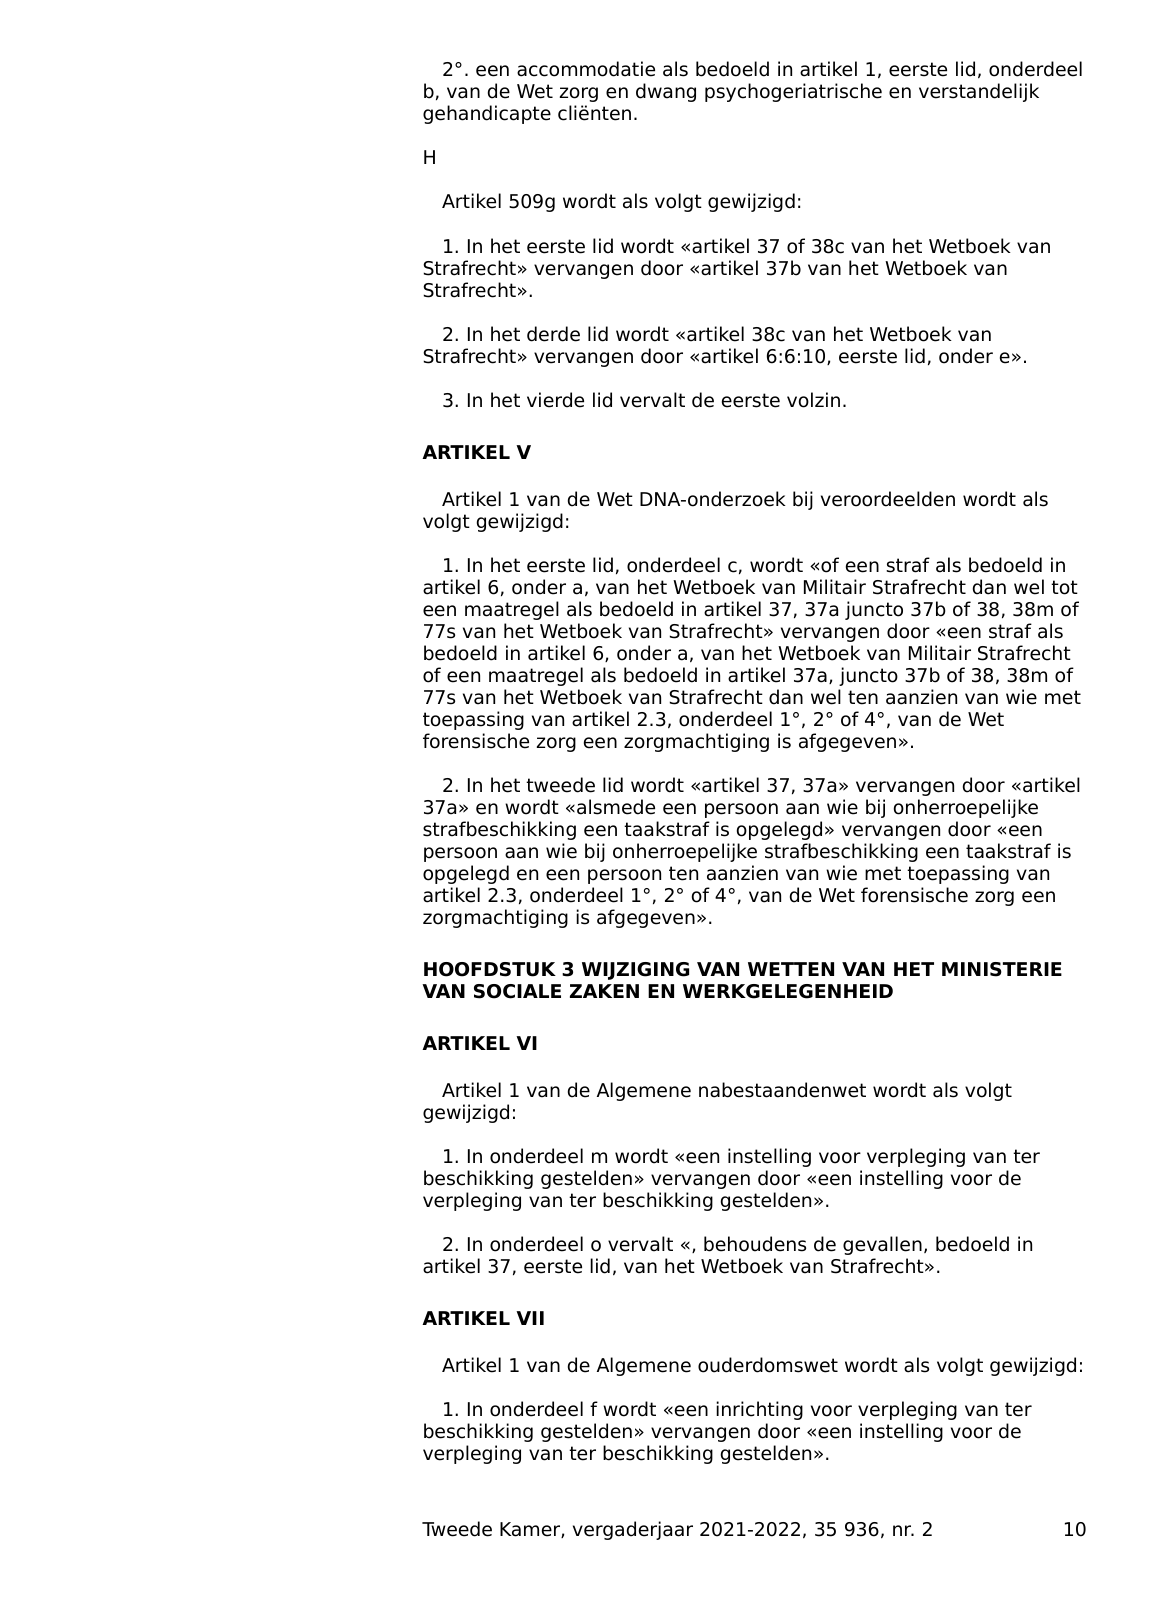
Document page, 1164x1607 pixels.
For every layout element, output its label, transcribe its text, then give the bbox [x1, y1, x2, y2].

text 1. In het eerste lid, onderdeel c, wordt «of een straf als bedoeld in artikel 6, onder a, van het Wetboek van Militair Strafrecht dan wel tot een maatregel als bedoeld in artikel 37, 37a juncto 37b of 38, 38m of 77s van het Wetboek van Strafrecht» vervangen door «een straf als bedoeld in artikel 6, onder a, van het Wetboek van Militair Strafrecht of een maatregel als bedoeld in artikel 37a, juncto 37b of 38, 38m of 77s van het Wetboek van Strafrecht dan wel ten aanzien van wie met toepassing van artikel 2.3, onderdeel 1°, 2° of 4°, van de Wet forensische zorg een zorgmachtiging is afgegeven». [422, 555, 1087, 753]
text 2. In onderdeel o vervalt «, behoudens de gevallen, bedoeld in artikel 37, eerste lid, van het Wetboek van Strafrecht». [422, 1234, 1087, 1278]
text Artikel 1 van de Algemene ouderdomswet wordt als volgt gewijzigd: [422, 1355, 1087, 1377]
subtitle ARTIKEL V [422, 442, 1087, 464]
text 1. In onderdeel m wordt «een instelling voor verpleging van ter beschikking gestelden» vervangen door «een instelling voor de verpleging van ter beschikking gestelden». [422, 1146, 1087, 1212]
subtitle ARTIKEL VI [422, 1033, 1087, 1055]
text 1. In het eerste lid wordt «artikel 37 of 38c van het Wetboek van Strafrecht» vervangen door «artikel 37b van het Wetboek van Strafrecht». [422, 236, 1087, 301]
text Artikel 1 van de Wet DNA-onderzoek bij veroordeelden wordt als volgt gewijzigd: [422, 489, 1087, 533]
text 1. In onderdeel f wordt «een inrichting voor verpleging van ter beschikking gestelden» vervangen door «een instelling voor de verpleging van ter beschikking gestelden». [422, 1399, 1087, 1465]
text 2. In het tweede lid wordt «artikel 37, 37a» vervangen door «artikel 37a» en wordt «alsmede een persoon aan wie bij onherroepelijke strafbeschikking een taakstraf is opgelegd» vervangen door «een persoon aan wie bij onherroepelijke strafbeschikking een taakstraf is opgelegd en een persoon ten aanzien van wie met toepassing van artikel 2.3, onderdeel 1°, 2° of 4°, van de Wet forensische zorg een zorgmachtiging is afgegeven». [422, 775, 1087, 929]
text 2. In het derde lid wordt «artikel 38c van het Wetboek van Strafrecht» vervangen door «artikel 6:6:10, eerste lid, onder e». [422, 324, 1087, 368]
text Artikel 1 van de Algemene nabestaandenwet wordt als volgt gewijzigd: [422, 1080, 1087, 1124]
subtitle HOOFDSTUK 3 WIJZIGING VAN WETTEN VAN HET MINISTERIE VAN SOCIALE ZAKEN EN WERKGELEGENHEID [422, 959, 1087, 1003]
text H [422, 147, 1087, 169]
text 3. In het vierde lid vervalt de eerste volzin. [422, 390, 1087, 412]
text 2°. een accommodatie als bedoeld in artikel 1, eerste lid, onderdeel b, van de Wet zorg en dwang psychogeriatrische en verstandelijk gehandicapte cliënten. [422, 59, 1087, 125]
text Artikel 509g wordt als volgt gewijzigd: [422, 191, 1087, 213]
subtitle ARTIKEL VII [422, 1308, 1087, 1330]
